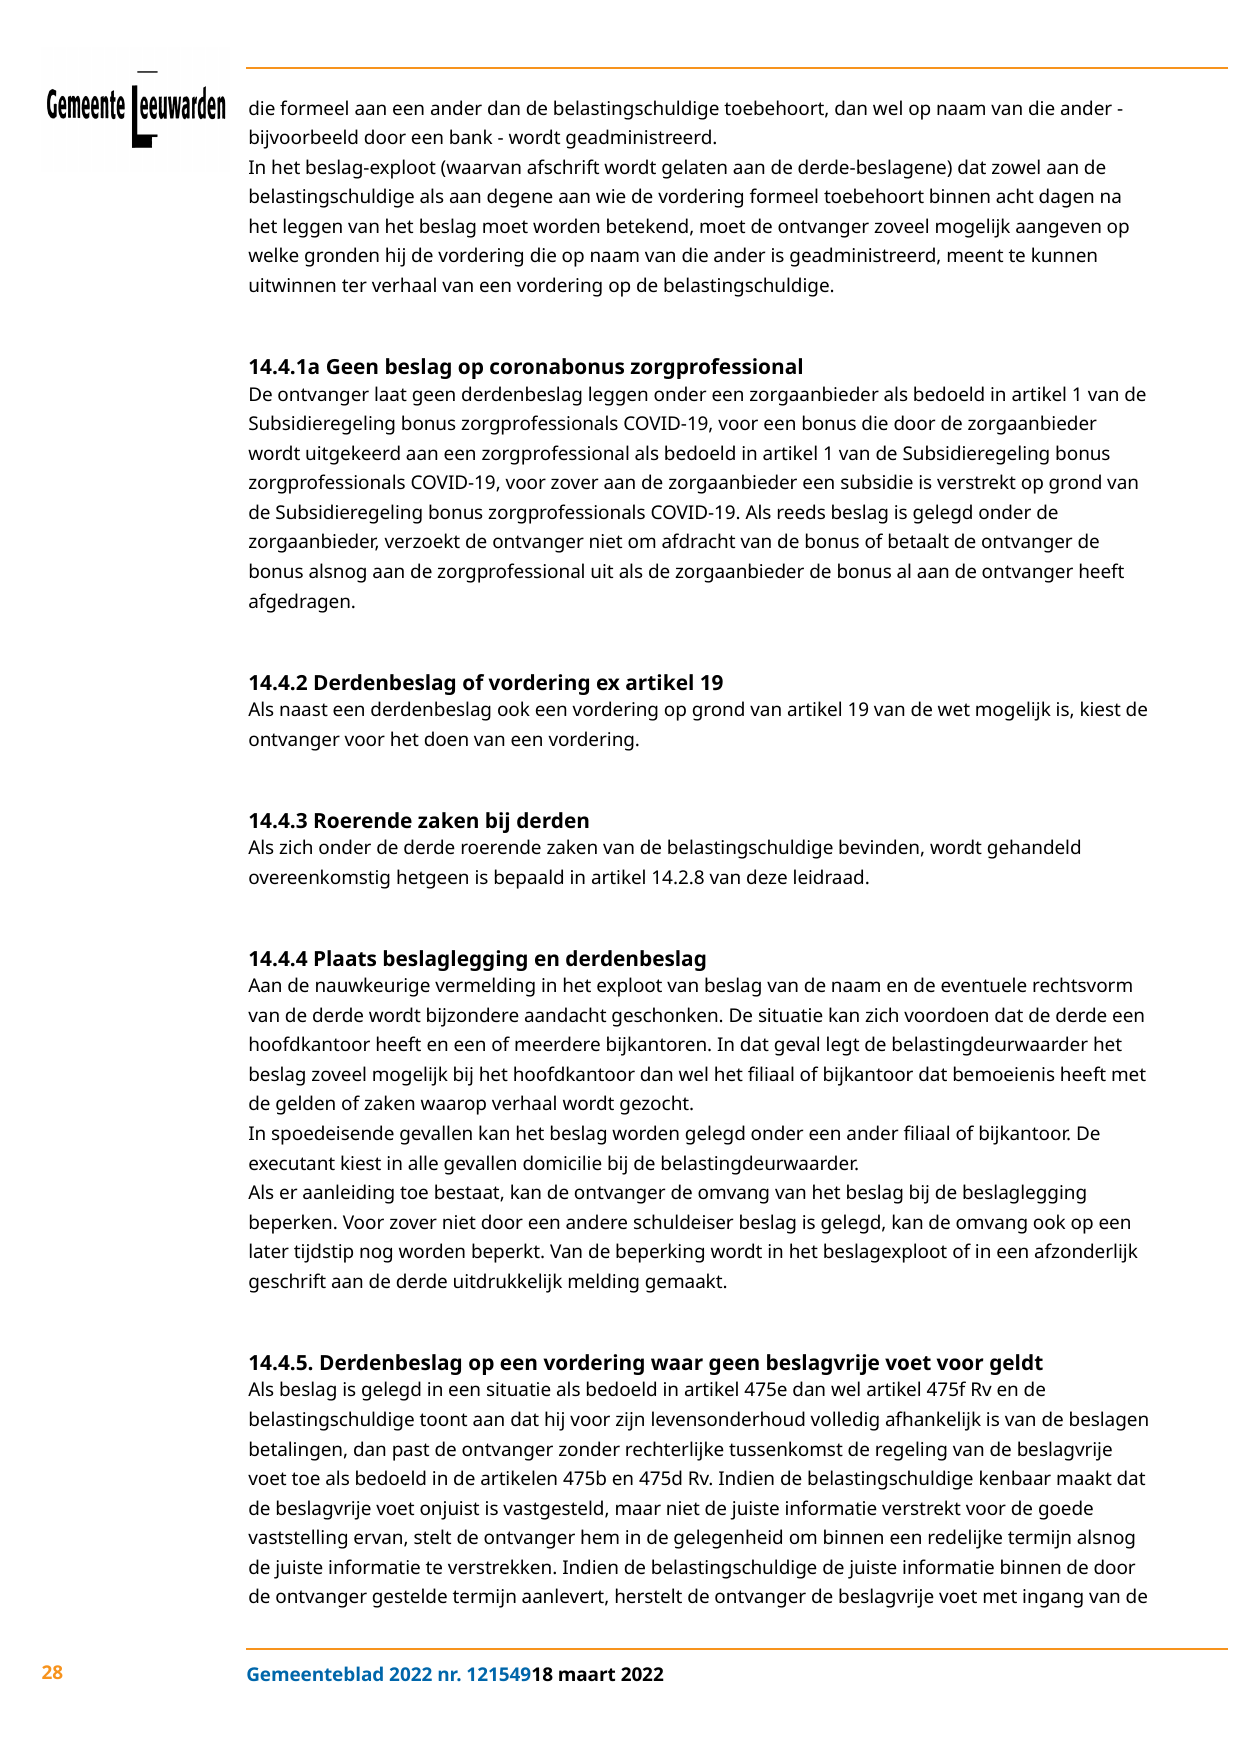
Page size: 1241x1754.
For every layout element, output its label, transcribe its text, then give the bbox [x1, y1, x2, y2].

text 14.4.3 Roerende zaken bij derden [248, 806, 1152, 834]
text Als er aanleiding toe bestaat, kan de ontvanger de omvang van het beslag bij de beslaglegging beperken. Voor zover niet door een andere schuldeiser beslag is gelegd, kan de omvang ook op een later tijdstip nog worden beperkt. Van de beperking wordt in het beslagexploot of in een afzonderlijk geschrift aan de derde uitdrukkelijk melding gemaakt. [248, 1179, 1152, 1294]
text 14.4.1a Geen beslag op coronabonus zorgprofessional [248, 352, 1152, 381]
text In spoedeisende gevallen kan het beslag worden gelegd onder een ander filiaal of bijkantoor. De executant kiest in alle gevallen domicilie bij de belastingdeurwaarder. [248, 1120, 1152, 1176]
text Aan de nauwkeurige vermelding in het exploot van beslag van de naam en de eventuele rechtsvorm van de derde wordt bijzondere aandacht geschonken. De situatie kan zich voordoen dat de derde een hoofdkantoor heeft en een of meerdere bijkantoren. In dat geval legt de belastingdeurwaarder het beslag zoveel mogelijk bij het hoofdkantoor dan wel het filiaal of bijkantoor dat bemoeienis heeft met de gelden of zaken waarop verhaal wordt gezocht. [248, 972, 1152, 1116]
text Als naast een derdenbeslag ook een vordering op grond van artikel 19 van de wet mogelijk is, kiest de ontvanger voor het doen van een vordering. [248, 696, 1152, 752]
text In het beslag-exploot (waarvan afschrift wordt gelaten aan de derde-beslagene) dat zowel aan de belastingschuldige als aan degene aan wie de vordering formeel toebehoort binnen acht dagen na het leggen van het beslag moet worden betekend, moet de ontvanger zoveel mogelijk aangeven op welke gronden hij de vordering die op naam van die ander is geadministreerd, meent te kunnen uitwinnen ter verhaal van een vordering op de belastingschuldige. [248, 154, 1152, 298]
picture [41, 47, 231, 172]
text 14.4.4 Plaats beslaglegging en derdenbeslag [248, 944, 1152, 972]
text 14.4.2 Derdenbeslag of vordering ex artikel 19 [248, 668, 1152, 696]
text Als zich onder de derde roerende zaken van de belastingschuldige bevinden, wordt gehandeld overeenkomstig hetgeen is bepaald in artikel 14.2.8 van deze leidraad. [248, 834, 1152, 889]
text De ontvanger laat geen derdenbeslag leggen onder een zorgaanbieder als bedoeld in artikel 1 van de Subsidieregeling bonus zorgprofessionals COVID-19, voor een bonus die door de zorgaanbieder wordt uitgekeerd aan een zorgprofessional als bedoeld in artikel 1 van de Subsidieregeling bonus zorgprofessionals COVID-19, voor zover aan de zorgaanbieder een subsidie is verstrekt op grond van de Subsidieregeling bonus zorgprofessionals COVID-19. Als reeds beslag is gelegd onder de zorgaanbieder, verzoekt de ontvanger niet om afdracht van de bonus of betaalt de ontvanger de bonus alsnog aan de zorgprofessional uit als de zorgaanbieder de bonus al aan de ontvanger heeft afgedragen. [248, 381, 1152, 613]
text 14.4.5. Derdenbeslag op een vordering waar geen beslagvrije voet voor geldt [248, 1348, 1152, 1377]
text Als beslag is gelegd in een situatie als bedoeld in artikel 475e dan wel artikel 475f Rv en de belastingschuldige toont aan dat hij voor zijn levensonderhoud volledig afhankelijk is van de beslagen betalingen, dan past de ontvanger zonder rechterlijke tussenkomst de regeling van de beslagvrije voet toe als bedoeld in de artikelen 475b en 475d Rv. Indien de belastingschuldige kenbaar maakt dat de beslagvrije voet onjuist is vastgesteld, maar niet de juiste informatie verstrekt voor de goede vaststelling ervan, stelt de ontvanger hem in de gelegenheid om binnen een redelijke termijn alsnog de juiste informatie te verstrekken. Indien de belastingschuldige de juiste informatie binnen de door de ontvanger gestelde termijn aanlevert, herstelt de ontvanger de beslagvrije voet met ingang van de [248, 1377, 1152, 1609]
text die formeel aan een ander dan de belastingschuldige toebehoort, dan wel op naam van die ander - bijvoorbeeld door een bank - wordt geadministreerd. [248, 95, 1152, 150]
